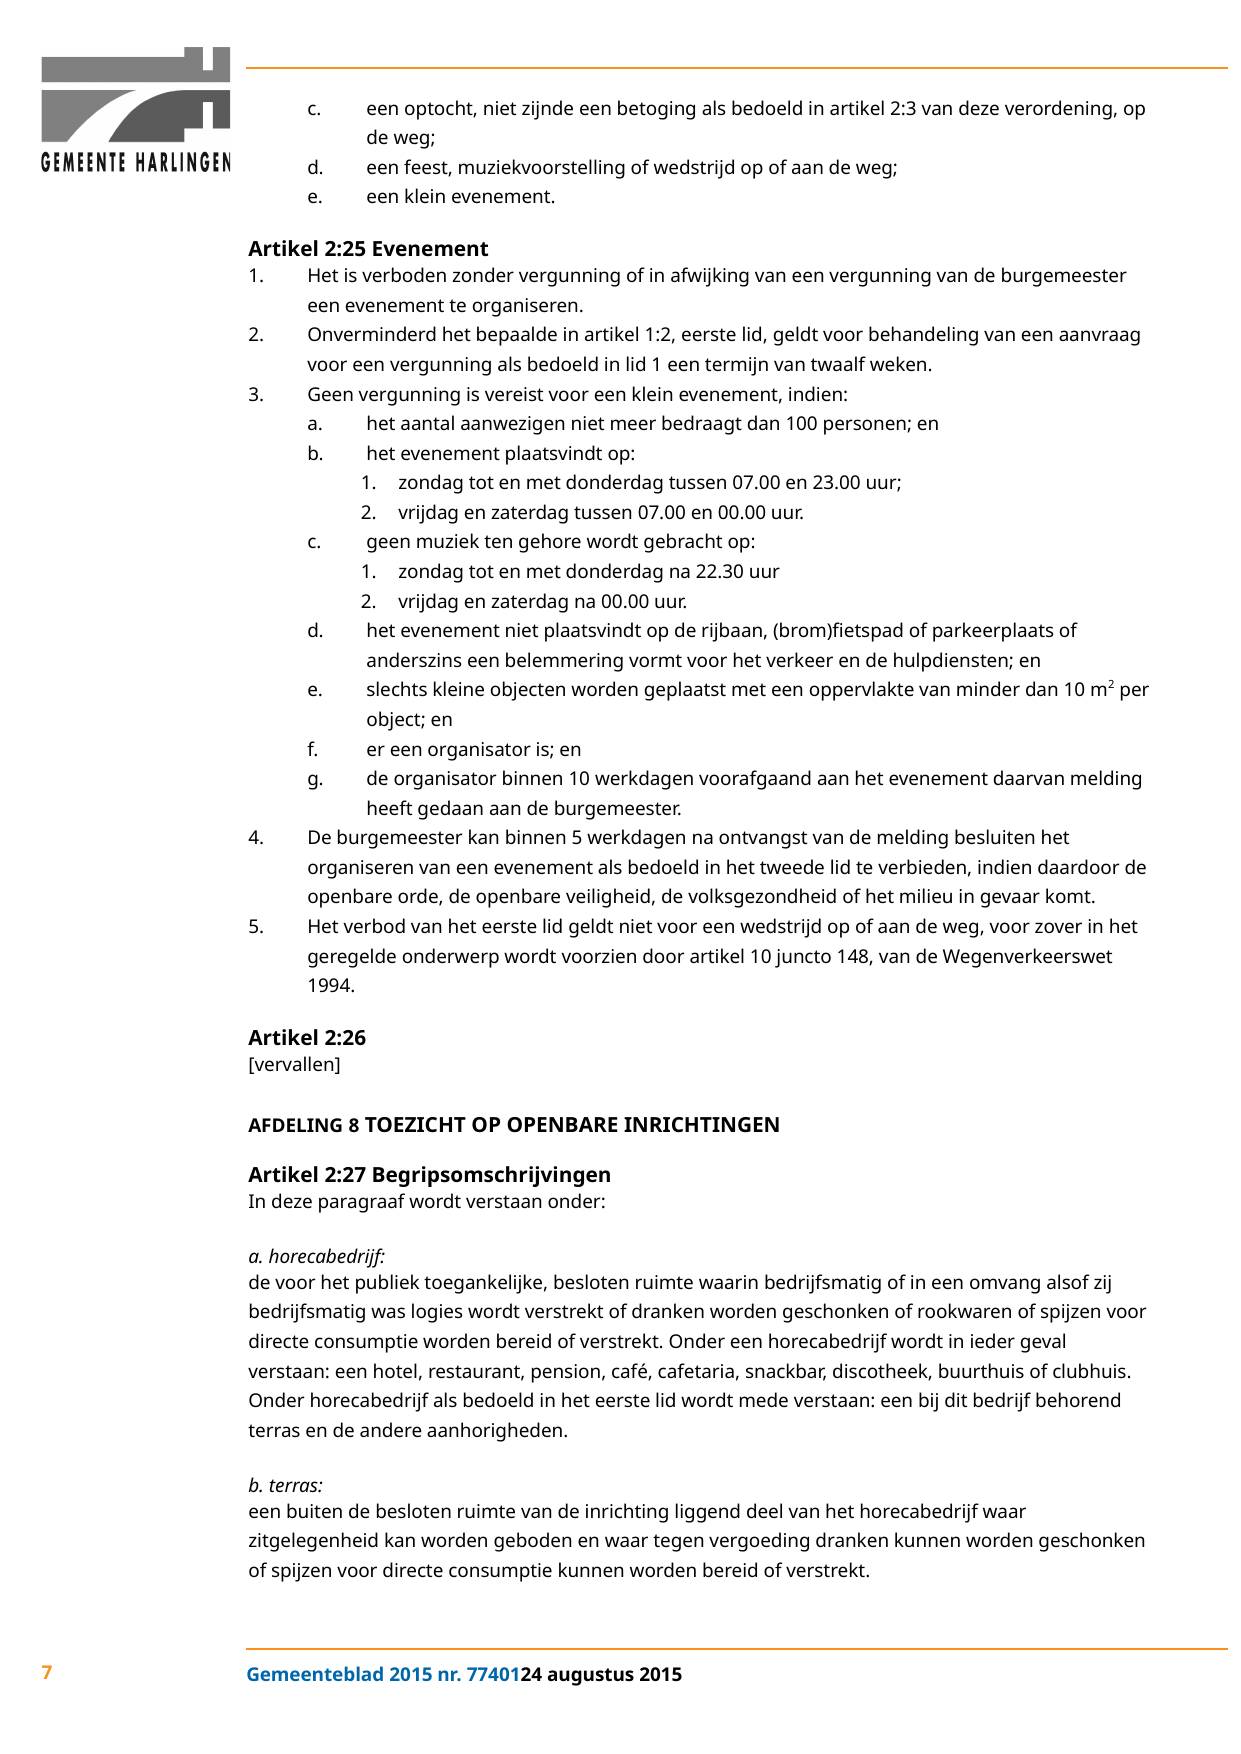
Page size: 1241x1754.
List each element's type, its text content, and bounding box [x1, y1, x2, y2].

list er een organisator is; en [307, 736, 1152, 761]
text Artikel 2:26 [248, 1023, 1152, 1051]
text b. terras: [248, 1472, 1152, 1498]
text [vervallen] [248, 1051, 1152, 1077]
text Artikel 2:27 Begripsomschrijvingen [248, 1160, 1152, 1188]
list het evenement niet plaatsvindt op de rijbaan, (brom)fietspad of parkeerplaats of anderszins een belemmering vormt voor het verkeer en de hulpdiensten; en [307, 617, 1152, 673]
list een klein evenement. [307, 183, 1152, 209]
list vrijdag en zaterdag na 00.00 uur. [361, 588, 1152, 613]
text een buiten de besloten ruimte van de inrichting liggend deel van het horecabedrijf waar zitgelegenheid kan worden geboden en waar tegen vergoeding dranken kunnen worden geschonken of spijzen voor directe consumptie kunnen worden bereid of verstrekt. [248, 1498, 1152, 1583]
list Het is verboden zonder vergunning of in afwijking van een vergunning van de burgemeester een evenement te organiseren. [248, 262, 1152, 318]
text de voor het publiek toegankelijke, besloten ruimte waarin bedrijfsmatig of in een omvang alsof zij bedrijfsmatig was logies wordt verstrekt of dranken worden geschonken of rookwaren of spijzen voor directe consumptie worden bereid of verstrekt. Onder een horecabedrijf wordt in ieder geval verstaan: een hotel, restaurant, pension, café, cafetaria, snackbar, discotheek, buurthuis of clubhuis. Onder horecabedrijf als bedoeld in het eerste lid wordt mede verstaan: een bij dit bedrijf behorend terras en de andere aanhorigheden. [248, 1269, 1152, 1443]
list zondag tot en met donderdag tussen 07.00 en 23.00 uur; [361, 469, 1152, 495]
picture [41, 47, 231, 172]
list vrijdag en zaterdag tussen 07.00 en 00.00 uur. [361, 499, 1152, 525]
text AFDELING 8 TOEZICHT OP OPENBARE INRICHTINGEN [248, 1110, 1152, 1139]
list Het verbod van het eerste lid geldt niet voor een wedstrijd op of aan de weg, voor zover in het geregelde onderwerp wordt voorzien door artikel 10 juncto 148, van de Wegenverkeerswet 1994. [248, 913, 1152, 998]
text Artikel 2:25 Evenement [248, 234, 1152, 262]
list Geen vergunning is vereist voor een klein evenement, indien: [248, 381, 1152, 406]
list De burgemeester kan binnen 5 werkdagen na ontvangst van de melding besluiten het organiseren van een evenement als bedoeld in het tweede lid te verbieden, indien daardoor de openbare orde, de openbare veiligheid, de volksgezondheid of het milieu in gevaar komt. [248, 824, 1152, 909]
list het aantal aanwezigen niet meer bedraagt dan 100 personen; en [307, 410, 1152, 436]
list de organisator binnen 10 werkdagen voorafgaand aan het evenement daarvan melding heeft gedaan aan de burgemeester. [307, 765, 1152, 821]
list geen muziek ten gehore wordt gebracht op: [307, 529, 1152, 554]
list een optocht, niet zijnde een betoging als bedoeld in artikel 2:3 van deze verordening, op de weg; [307, 95, 1152, 150]
text In deze paragraaf wordt verstaan onder: [248, 1188, 1152, 1214]
list slechts kleine objecten worden geplaatst met een oppervlakte van minder dan 10 m2 per object; en [307, 677, 1152, 732]
list een feest, muziekvoorstelling of wedstrijd op of aan de weg; [307, 154, 1152, 180]
text a. horecabedrijf: [248, 1243, 1152, 1269]
list het evenement plaatsvindt op: [307, 440, 1152, 466]
list Onverminderd het bepaalde in artikel 1:2, eerste lid, geldt voor behandeling van een aanvraag voor een vergunning als bedoeld in lid 1 een termijn van twaalf weken. [248, 322, 1152, 377]
list zondag tot en met donderdag na 22.30 uur [361, 558, 1152, 584]
